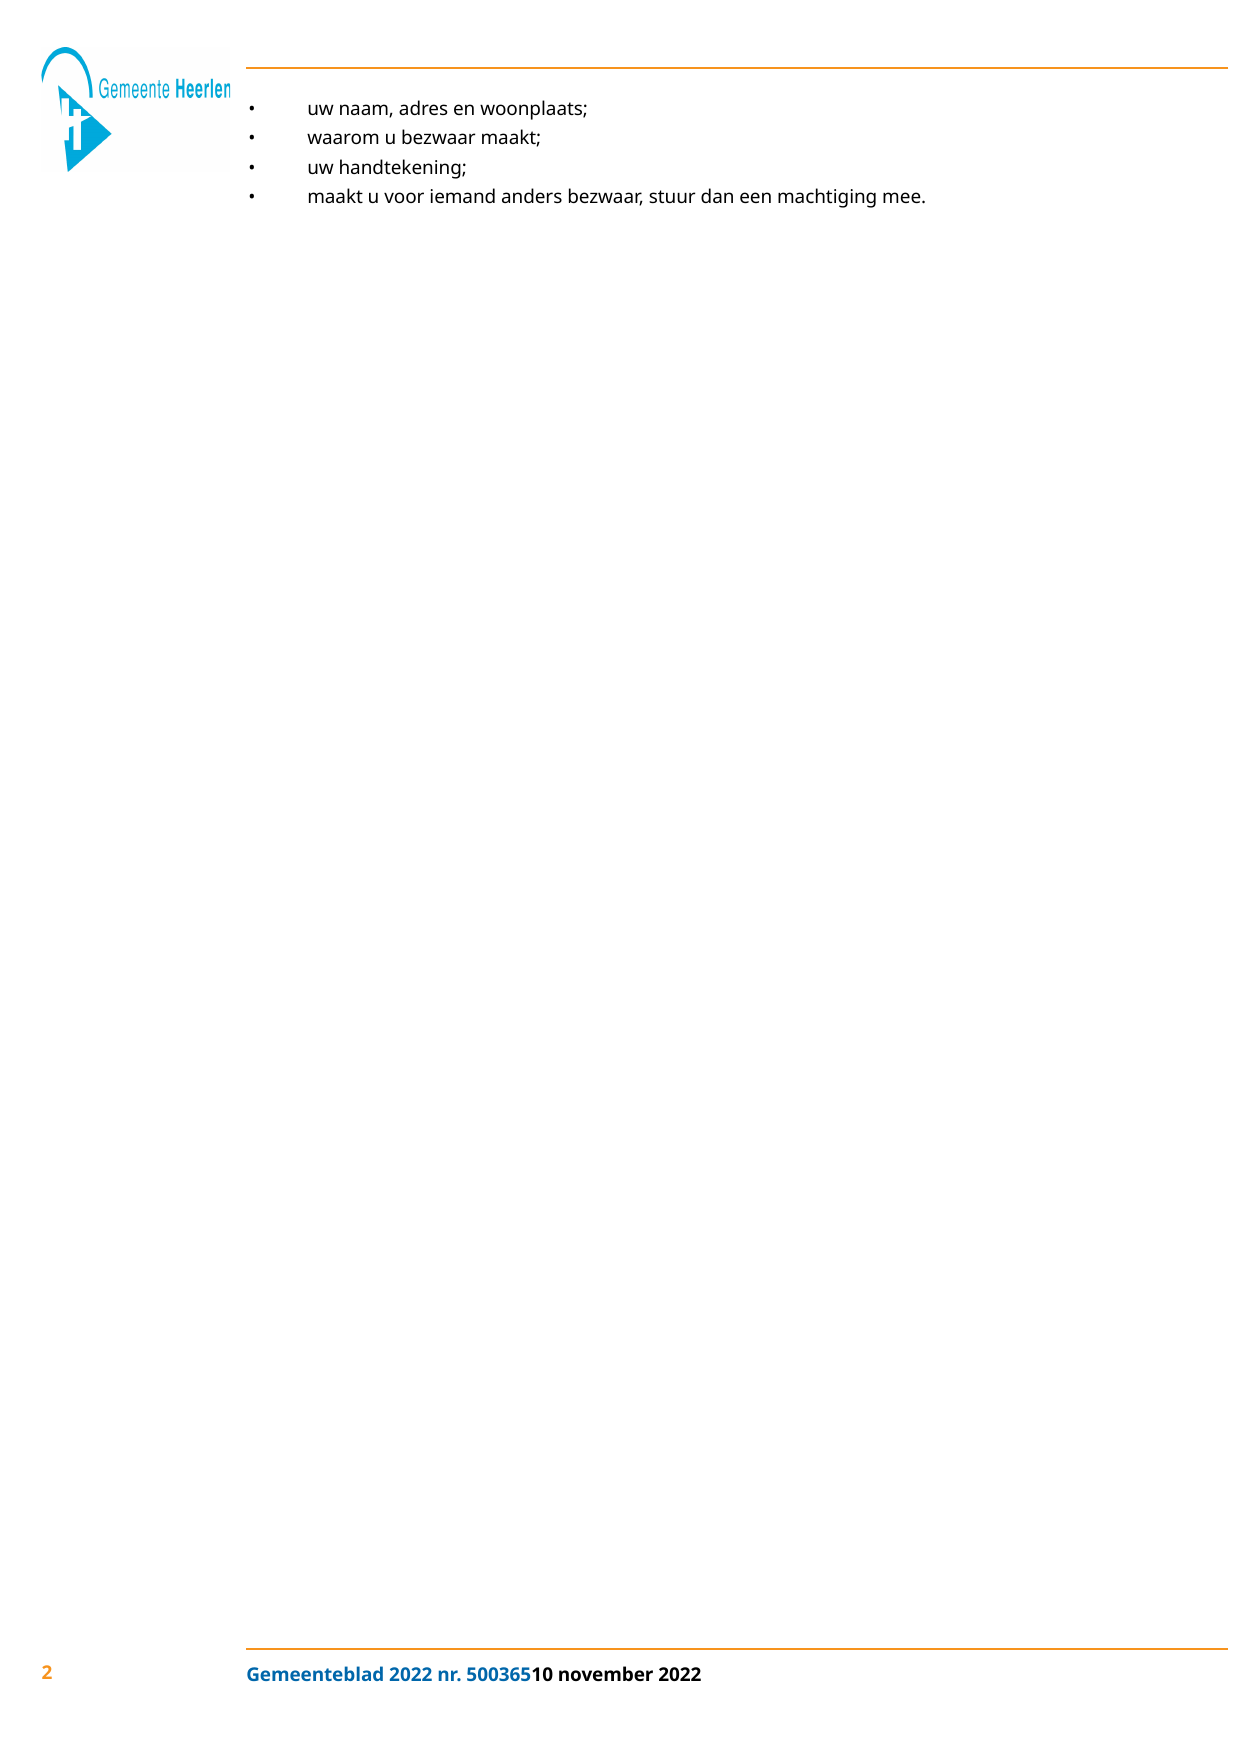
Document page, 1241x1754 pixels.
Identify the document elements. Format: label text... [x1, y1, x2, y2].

picture [41, 47, 231, 172]
list uw naam, adres en woonplaats; [248, 95, 1152, 121]
list maakt u voor iemand anders bezwaar, stuur dan een machtiging mee. [248, 183, 1152, 209]
picture [41, 47, 59, 70]
list waarom u bezwaar maakt; [248, 124, 1152, 150]
list uw handtekening; [248, 154, 1152, 180]
